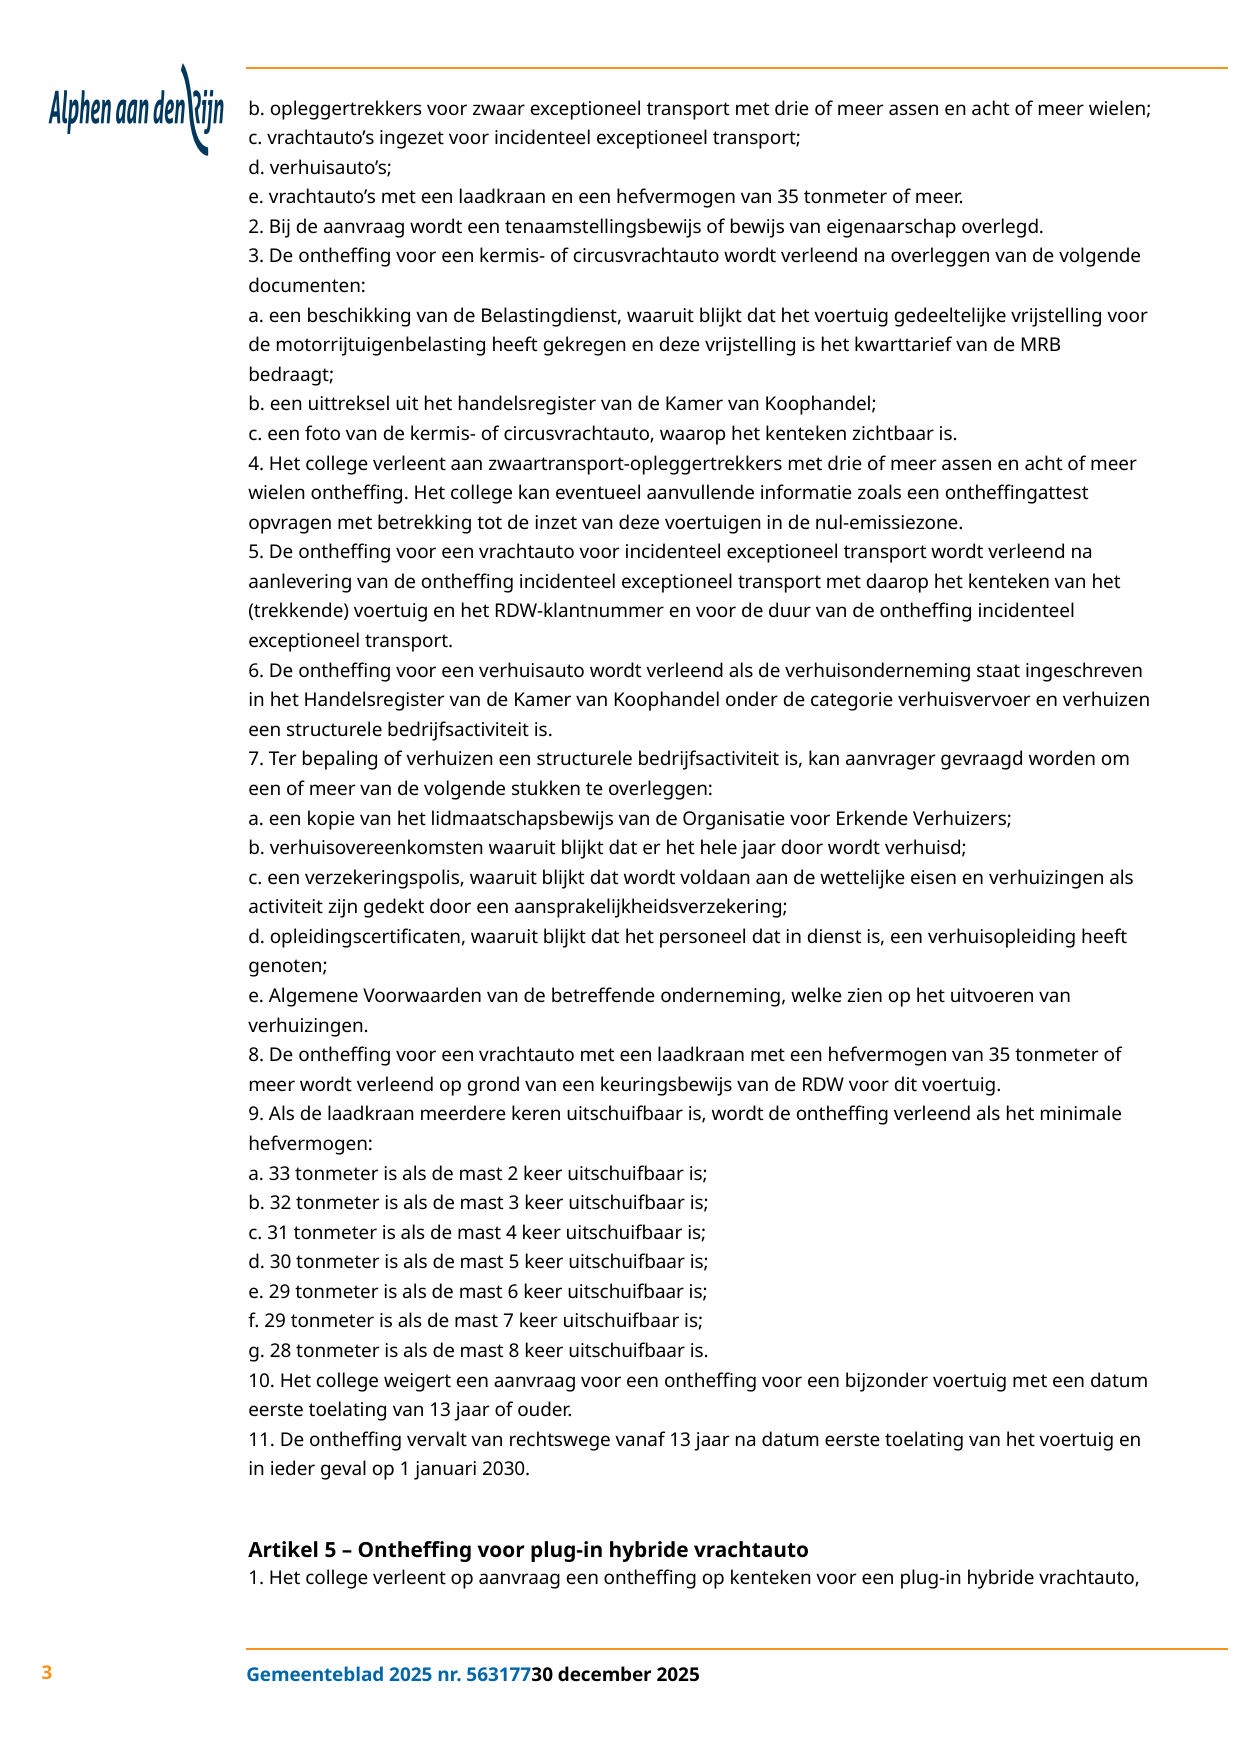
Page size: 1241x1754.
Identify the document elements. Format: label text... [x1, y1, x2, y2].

text a. een beschikking van de Belastingdienst, waaruit blijkt dat het voertuig gedeeltelijke vrijstelling voor de motorrijtuigenbelasting heeft gekregen en deze vrijstelling is het kwarttarief van de MRB bedraagt; [248, 302, 1152, 387]
text f. 29 tonmeter is als de mast 7 keer uitschuifbaar is; [248, 1308, 1152, 1333]
text a. 33 tonmeter is als de mast 2 keer uitschuifbaar is; [248, 1160, 1152, 1186]
text Artikel 5 – Ontheffing voor plug-in hybride vrachtauto [248, 1536, 1152, 1564]
text e. vrachtauto’s met een laadkraan en een hefvermogen van 35 tonmeter of meer. [248, 183, 1152, 209]
text g. 28 tonmeter is als de mast 8 keer uitschuifbaar is. [248, 1337, 1152, 1363]
text c. 31 tonmeter is als de mast 4 keer uitschuifbaar is; [248, 1219, 1152, 1245]
text a. een kopie van het lidmaatschapsbewijs van de Organisatie voor Erkende Verhuizers; [248, 805, 1152, 831]
text 11. De ontheffing vervalt van rechtswege vanaf 13 jaar na datum eerste toelating van het voertuig en in ieder geval op 1 januari 2030. [248, 1426, 1152, 1481]
text b. een uittreksel uit het handelsregister van de Kamer van Koophandel; [248, 391, 1152, 416]
text b. 32 tonmeter is als de mast 3 keer uitschuifbaar is; [248, 1189, 1152, 1215]
text 5. De ontheffing voor een vrachtauto voor incidenteel exceptioneel transport wordt verleend na aanlevering van de ontheffing incidenteel exceptioneel transport met daarop het kenteken van het (trekkende) voertuig en het RDW-klantnummer en voor de duur van de ontheffing incidenteel exceptioneel transport. [248, 538, 1152, 653]
text c. een foto van de kermis- of circusvrachtauto, waarop het kenteken zichtbaar is. [248, 420, 1152, 446]
text 8. De ontheffing voor een vrachtauto met een laadkraan met een hefvermogen van 35 tonmeter of meer wordt verleend op grond van een keuringsbewijs van de RDW voor dit voertuig. [248, 1041, 1152, 1097]
text c. vrachtauto’s ingezet voor incidenteel exceptioneel transport; [248, 124, 1152, 150]
text e. Algemene Voorwaarden van de betreffende onderneming, welke zien op het uitvoeren van verhuizingen. [248, 982, 1152, 1038]
text 3. De ontheffing voor een kermis- of circusvrachtauto wordt verleend na overleggen van de volgende documenten: [248, 243, 1152, 298]
text 9. Als de laadkraan meerdere keren uitschuifbaar is, wordt de ontheffing verleend als het minimale hefvermogen: [248, 1101, 1152, 1156]
text d. opleidingscertificaten, waaruit blijkt dat het personeel dat in dienst is, een verhuisopleiding heeft genoten; [248, 923, 1152, 978]
picture [41, 47, 231, 172]
text 2. Bij de aanvraag wordt een tenaamstellingsbewijs of bewijs van eigenaarschap overlegd. [248, 213, 1152, 239]
text d. verhuisauto’s; [248, 154, 1152, 180]
text e. 29 tonmeter is als de mast 6 keer uitschuifbaar is; [248, 1278, 1152, 1304]
text 6. De ontheffing voor een verhuisauto wordt verleend als de verhuisonderneming staat ingeschreven in het Handelsregister van de Kamer van Koophandel onder de categorie verhuisvervoer en verhuizen een structurele bedrijfsactiviteit is. [248, 657, 1152, 742]
text 7. Ter bepaling of verhuizen een structurele bedrijfsactiviteit is, kan aanvrager gevraagd worden om een of meer van de volgende stukken te overleggen: [248, 746, 1152, 801]
text d. 30 tonmeter is als de mast 5 keer uitschuifbaar is; [248, 1248, 1152, 1274]
text c. een verzekeringspolis, waaruit blijkt dat wordt voldaan aan de wettelijke eisen en verhuizingen als activiteit zijn gedekt door een aansprakelijkheidsverzekering; [248, 864, 1152, 919]
text 10. Het college weigert een aanvraag voor een ontheffing voor een bijzonder voertuig met een datum eerste toelating van 13 jaar of ouder. [248, 1367, 1152, 1422]
text 1. Het college verleent op aanvraag een ontheffing op kenteken voor een plug-in hybride vrachtauto, [248, 1564, 1152, 1590]
text 4. Het college verleent aan zwaartransport-opleggertrekkers met drie of meer assen en acht of meer wielen ontheffing. Het college kan eventueel aanvullende informatie zoals een ontheffingattest opvragen met betrekking tot de inzet van deze voertuigen in de nul-emissiezone. [248, 450, 1152, 535]
text b. opleggertrekkers voor zwaar exceptioneel transport met drie of meer assen en acht of meer wielen; [248, 95, 1152, 121]
text b. verhuisovereenkomsten waaruit blijkt dat er het hele jaar door wordt verhuisd; [248, 834, 1152, 860]
